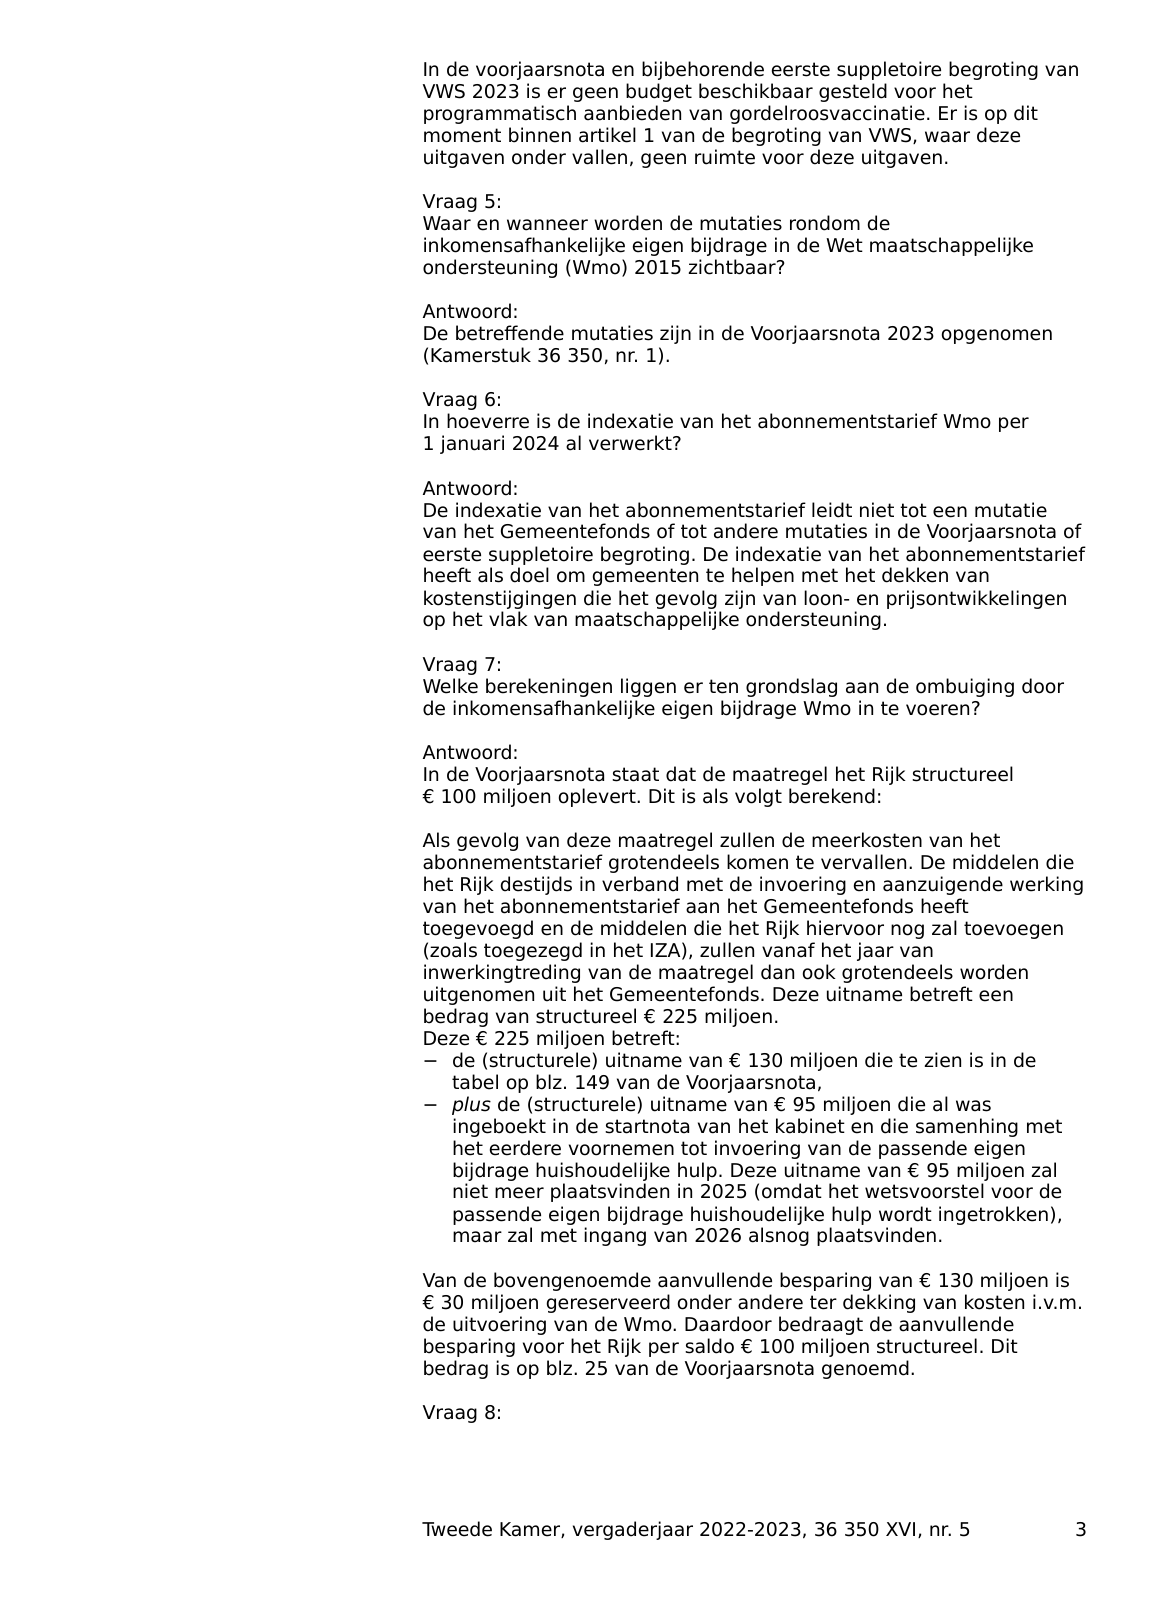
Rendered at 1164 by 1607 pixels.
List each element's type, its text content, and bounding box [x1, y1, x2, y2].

text Vraag 6: [422, 389, 1087, 411]
text Welke berekeningen liggen er ten grondslag aan de ombuiging door de inkomensafhankelijke eigen bijdrage Wmo in te voeren? [422, 676, 1087, 719]
text − de (structurele) uitname van € 130 miljoen die te zien is in de tabel op blz. 149 van de Voorjaarsnota, [422, 1049, 1087, 1093]
text In de Voorjaarsnota staat dat de maatregel het Rijk structureel € 100 miljoen oplevert. Dit is als volgt berekend: [422, 764, 1087, 808]
text Antwoord: [422, 301, 1087, 323]
text In de voorjaarsnota en bijbehorende eerste suppletoire begroting van VWS 2023 is er geen budget beschikbaar gesteld voor het programmatisch aanbieden van gordelroosvaccinatie. Er is op dit moment binnen artikel 1 van de begroting van VWS, waar deze uitgaven onder vallen, geen ruimte voor deze uitgaven. [422, 59, 1087, 169]
text In hoeverre is de indexatie van het abonnementstarief Wmo per 1 januari 2024 al verwerkt? [422, 411, 1087, 455]
text Vraag 7: [422, 653, 1087, 676]
text Antwoord: [422, 477, 1087, 499]
text De betreffende mutaties zijn in de Voorjaarsnota 2023 opgenomen (Kamerstuk 36 350, nr. 1). [422, 323, 1087, 367]
text Waar en wanneer worden de mutaties rondom de inkomensafhankelijke eigen bijdrage in de Wet maatschappelijke ondersteuning (Wmo) 2015 zichtbaar? [422, 213, 1087, 279]
text Vraag 8: [422, 1402, 1087, 1424]
text De indexatie van het abonnementstarief leidt niet tot een mutatie van het Gemeentefonds of tot andere mutaties in de Voorjaarsnota of eerste suppletoire begroting. De indexatie van het abonnementstarief heeft als doel om gemeenten te helpen met het dekken van kostenstijgingen die het gevolg zijn van loon- en prijsontwikkelingen op het vlak van maatschappelijke ondersteuning. [422, 499, 1087, 631]
text Vraag 5: [422, 191, 1087, 213]
text Als gevolg van deze maatregel zullen de meerkosten van het abonnementstarief grotendeels komen te vervallen. De middelen die het Rijk destijds in verband met de invoering en aanzuigende werking van het abonnementstarief aan het Gemeentefonds heeft toegevoegd en de middelen die het Rijk hiervoor nog zal toevoegen (zoals toegezegd in het IZA), zullen vanaf het jaar van inwerkingtreding van de maatregel dan ook grotendeels worden uitgenomen uit het Gemeentefonds. Deze uitname betreft een bedrag van structureel € 225 miljoen. [422, 830, 1087, 1028]
text Antwoord: [422, 742, 1087, 764]
text Deze € 225 miljoen betreft: [422, 1028, 1087, 1049]
text − plus de (structurele) uitname van € 95 miljoen die al was ingeboekt in de startnota van het kabinet en die samenhing met het eerdere voornemen tot invoering van de passende eigen bijdrage huishoudelijke hulp. Deze uitname van € 95 miljoen zal niet meer plaatsvinden in 2025 (omdat het wetsvoorstel voor de passende eigen bijdrage huishoudelijke hulp wordt ingetrokken), maar zal met ingang van 2026 alsnog plaatsvinden. [422, 1093, 1087, 1247]
text Van de bovengenoemde aanvullende besparing van € 130 miljoen is € 30 miljoen gereserveerd onder andere ter dekking van kosten i.v.m. de uitvoering van de Wmo. Daardoor bedraagt de aanvullende besparing voor het Rijk per saldo € 100 miljoen structureel. Dit bedrag is op blz. 25 van de Voorjaarsnota genoemd. [422, 1269, 1087, 1379]
